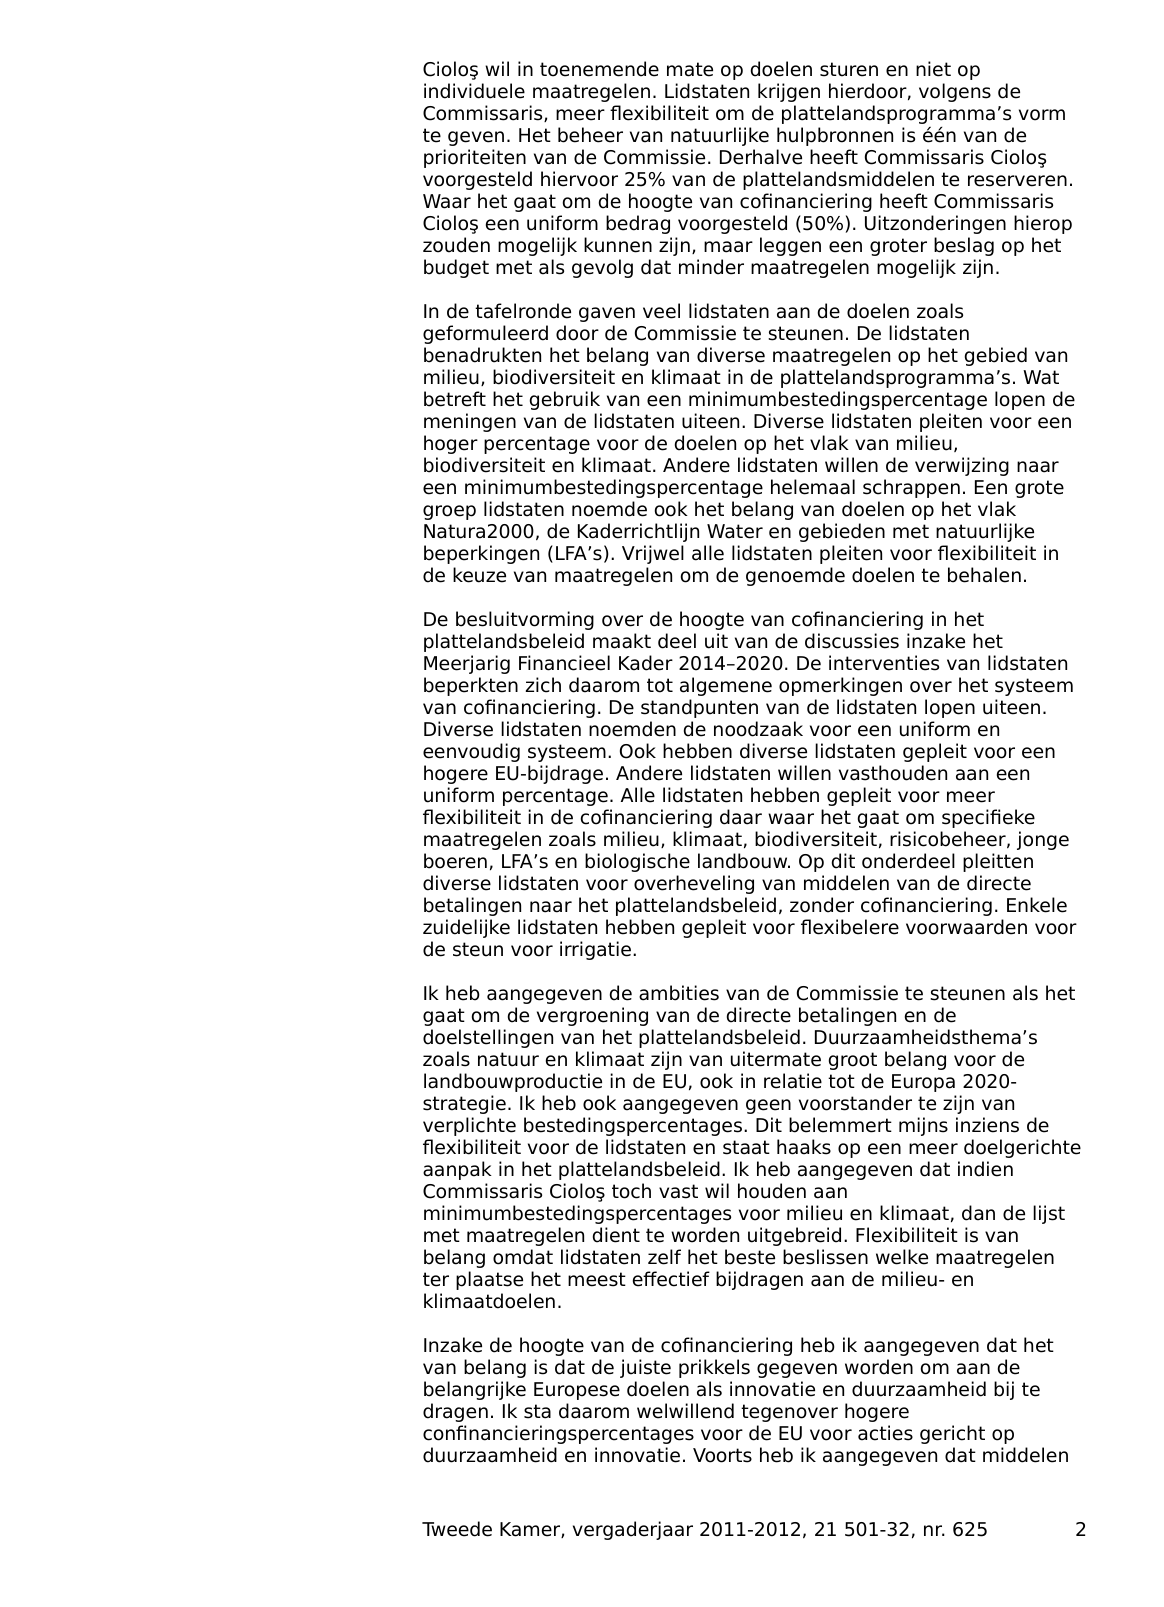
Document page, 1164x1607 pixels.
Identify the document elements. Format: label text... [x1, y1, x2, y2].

text De besluitvorming over de hoogte van cofinanciering in het plattelandsbeleid maakt deel uit van de discussies inzake het Meerjarig Financieel Kader 2014–2020. De interventies van lidstaten beperkten zich daarom tot algemene opmerkingen over het systeem van cofinanciering. De standpunten van de lidstaten lopen uiteen. Diverse lidstaten noemden de noodzaak voor een uniform en eenvoudig systeem. Ook hebben diverse lidstaten gepleit voor een hogere EU-bijdrage. Andere lidstaten willen vasthouden aan een uniform percentage. Alle lidstaten hebben gepleit voor meer flexibiliteit in de cofinanciering daar waar het gaat om specifieke maatregelen zoals milieu, klimaat, biodiversiteit, risicobeheer, jonge boeren, LFA’s en biologische landbouw. Op dit onderdeel pleitten diverse lidstaten voor overheveling van middelen van de directe betalingen naar het plattelandsbeleid, zonder cofinanciering. Enkele zuidelijke lidstaten hebben gepleit voor flexibelere voorwaarden voor de steun voor irrigatie. [422, 609, 1087, 961]
text Inzake de hoogte van de cofinanciering heb ik aangegeven dat het van belang is dat de juiste prikkels gegeven worden om aan de belangrijke Europese doelen als innovatie en duurzaamheid bij te dragen. Ik sta daarom welwillend tegenover hogere confinancieringspercentages voor de EU voor acties gericht op duurzaamheid en innovatie. Voorts heb ik aangegeven dat middelen [422, 1335, 1087, 1467]
text In de tafelronde gaven veel lidstaten aan de doelen zoals geformuleerd door de Commissie te steunen. De lidstaten benadrukten het belang van diverse maatregelen op het gebied van milieu, biodiversiteit en klimaat in de plattelandsprogramma’s. Wat betreft het gebruik van een minimumbestedingspercentage lopen de meningen van de lidstaten uiteen. Diverse lidstaten pleiten voor een hoger percentage voor de doelen op het vlak van milieu, biodiversiteit en klimaat. Andere lidstaten willen de verwijzing naar een minimumbestedingspercentage helemaal schrappen. Een grote groep lidstaten noemde ook het belang van doelen op het vlak Natura2000, de Kaderrichtlijn Water en gebieden met natuurlijke beperkingen (LFA’s). Vrijwel alle lidstaten pleiten voor flexibiliteit in de keuze van maatregelen om de genoemde doelen te behalen. [422, 301, 1087, 587]
text Cioloş wil in toenemende mate op doelen sturen en niet op individuele maatregelen. Lidstaten krijgen hierdoor, volgens de Commissaris, meer flexibiliteit om de plattelandsprogramma’s vorm te geven. Het beheer van natuurlijke hulpbronnen is één van de prioriteiten van de Commissie. Derhalve heeft Commissaris Cioloş voorgesteld hiervoor 25% van de plattelandsmiddelen te reserveren. Waar het gaat om de hoogte van cofinanciering heeft Commissaris Cioloş een uniform bedrag voorgesteld (50%). Uitzonderingen hierop zouden mogelijk kunnen zijn, maar leggen een groter beslag op het budget met als gevolg dat minder maatregelen mogelijk zijn. [422, 59, 1087, 279]
text Ik heb aangegeven de ambities van de Commissie te steunen als het gaat om de vergroening van de directe betalingen en de doelstellingen van het plattelandsbeleid. Duurzaamheidsthema’s zoals natuur en klimaat zijn van uitermate groot belang voor de landbouwproductie in de EU, ook in relatie tot de Europa 2020-strategie. Ik heb ook aangegeven geen voorstander te zijn van verplichte bestedingspercentages. Dit belemmert mijns inziens de flexibiliteit voor de lidstaten en staat haaks op een meer doelgerichte aanpak in het plattelandsbeleid. Ik heb aangegeven dat indien Commissaris Cioloş toch vast wil houden aan minimumbestedingspercentages voor milieu en klimaat, dan de lijst met maatregelen dient te worden uitgebreid. Flexibiliteit is van belang omdat lidstaten zelf het beste beslissen welke maatregelen ter plaatse het meest effectief bijdragen aan de milieu- en klimaatdoelen. [422, 983, 1087, 1312]
